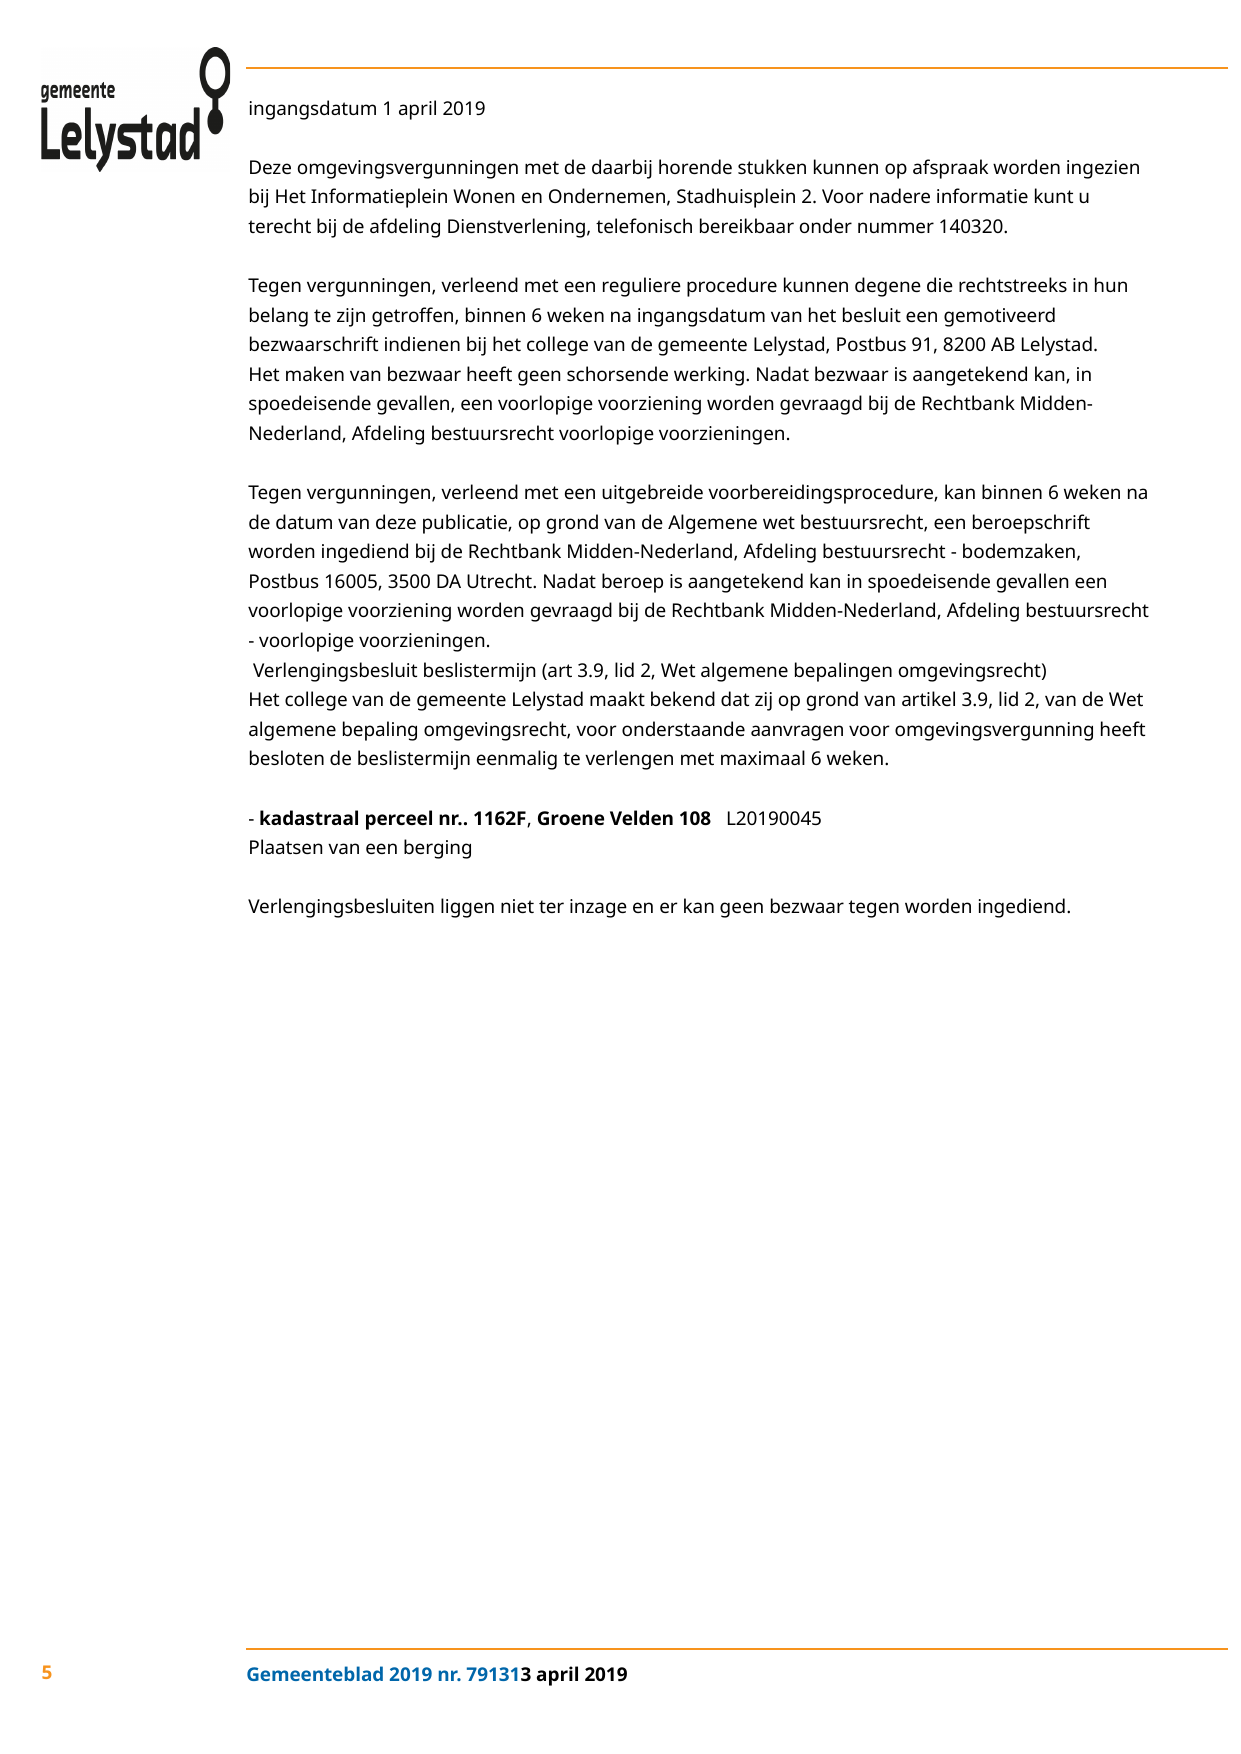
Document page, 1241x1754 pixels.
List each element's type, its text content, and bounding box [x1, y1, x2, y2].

text Tegen vergunningen, verleend met een reguliere procedure kunnen degene die rechtstreeks in hun belang te zijn getroffen, binnen 6 weken na ingangsdatum van het besluit een gemotiveerd bezwaarschrift indienen bij het college van de gemeente Lelystad, Postbus 91, 8200 AB Lelystad. [248, 272, 1152, 357]
text Verlengingsbesluiten liggen niet ter inzage en er kan geen bezwaar tegen worden ingediend. [248, 893, 1152, 919]
text Het maken van bezwaar heeft geen schorsende werking. Nadat bezwaar is aangetekend kan, in spoedeisende gevallen, een voorlopige voorziening worden gevraagd bij de Rechtbank Midden-Nederland, Afdeling bestuursrecht voorlopige voorzieningen. [248, 361, 1152, 446]
text Verlengingsbesluit beslistermijn (art 3.9, lid 2, Wet algemene bepalingen omgevingsrecht) [248, 657, 1152, 683]
text Tegen vergunningen, verleend met een uitgebreide voorbereidingsprocedure, kan binnen 6 weken na de datum van deze publicatie, op grond van de Algemene wet bestuursrecht, een beroepschrift worden ingediend bij de Rechtbank Midden-Nederland, Afdeling bestuursrecht - bodemzaken, Postbus 16005, 3500 DA Utrecht. Nadat beroep is aangetekend kan in spoedeisende gevallen een voorlopige voorziening worden gevraagd bij de Rechtbank Midden-Nederland, Afdeling bestuursrecht - voorlopige voorzieningen. [248, 479, 1152, 653]
text ingangsdatum 1 april 2019 [248, 95, 1152, 121]
text - kadastraal perceel nr.. 1162F, Groene Velden 108 L20190045 [248, 805, 1152, 831]
text Plaatsen van een berging [248, 834, 1152, 860]
text Het college van de gemeente Lelystad maakt bekend dat zij op grond van artikel 3.9, lid 2, van de Wet algemene bepaling omgevingsrecht, voor onderstaande aanvragen voor omgevingsvergunning heeft besloten de beslistermijn eenmalig te verlengen met maximaal 6 weken. [248, 686, 1152, 771]
text Deze omgevingsvergunningen met de daarbij horende stukken kunnen op afspraak worden ingezien bij Het Informatieplein Wonen en Ondernemen, Stadhuisplein 2. Voor nadere informatie kunt u terecht bij de afdeling Dienstverlening, telefonisch bereikbaar onder nummer 140320. [248, 154, 1152, 239]
picture [41, 47, 231, 172]
